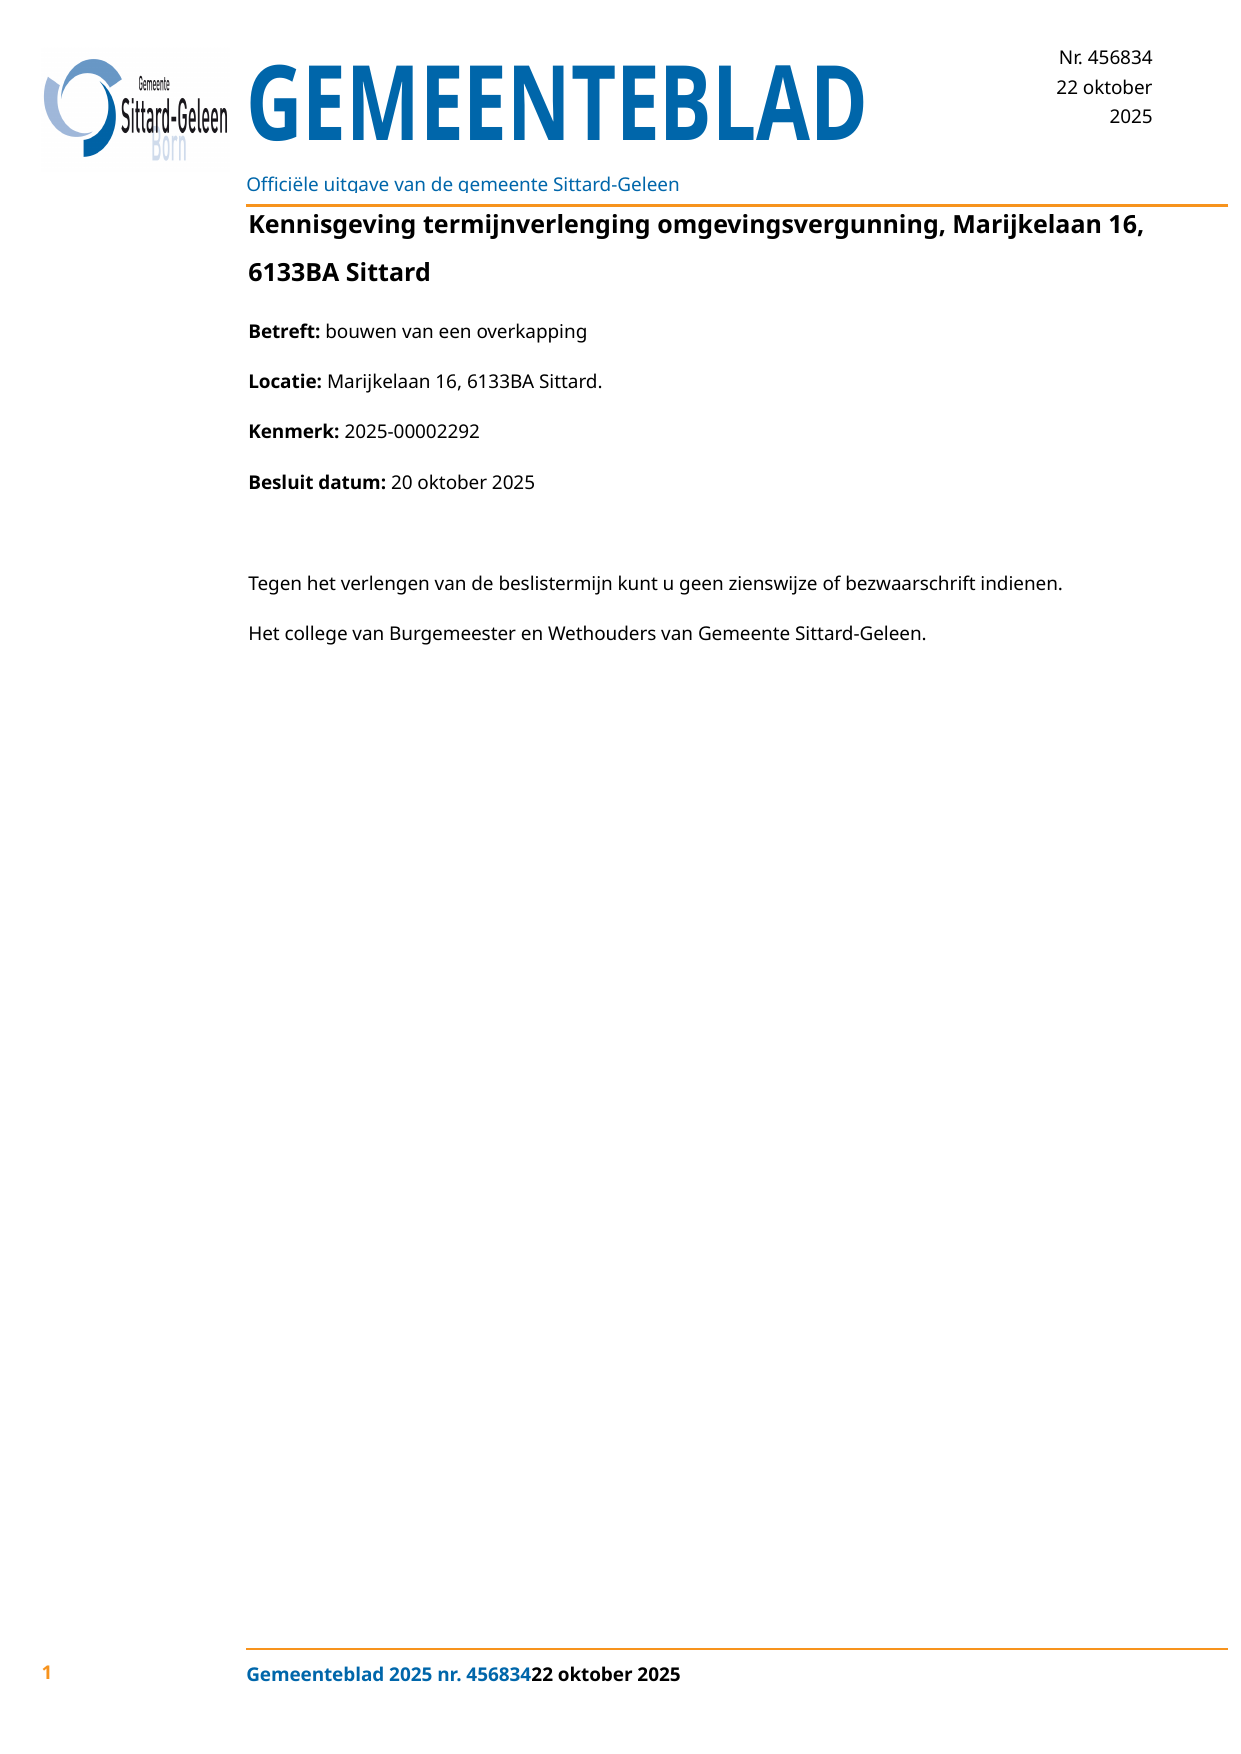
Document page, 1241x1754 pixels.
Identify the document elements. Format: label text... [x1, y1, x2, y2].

text Locatie: Marijkelaan 16, 6133BA Sittard. [248, 368, 1152, 394]
text Betreft: bouwen van een overkapping [248, 318, 1152, 344]
picture [41, 47, 231, 172]
text Het college van Burgemeester en Wethouders van Gemeente Sittard-Geleen. [248, 620, 1152, 646]
text Kennisgeving termijnverlenging omgevingsvergunning, Marijkelaan 16, 6133BA Sittard [248, 207, 1152, 288]
text Tegen het verlengen van de beslistermijn kunt u geen zienswijze of bezwaarschrift indienen. [248, 570, 1152, 596]
text Kenmerk: 2025-00002292 [248, 419, 1152, 444]
text Besluit datum: 20 oktober 2025 [248, 469, 1152, 495]
